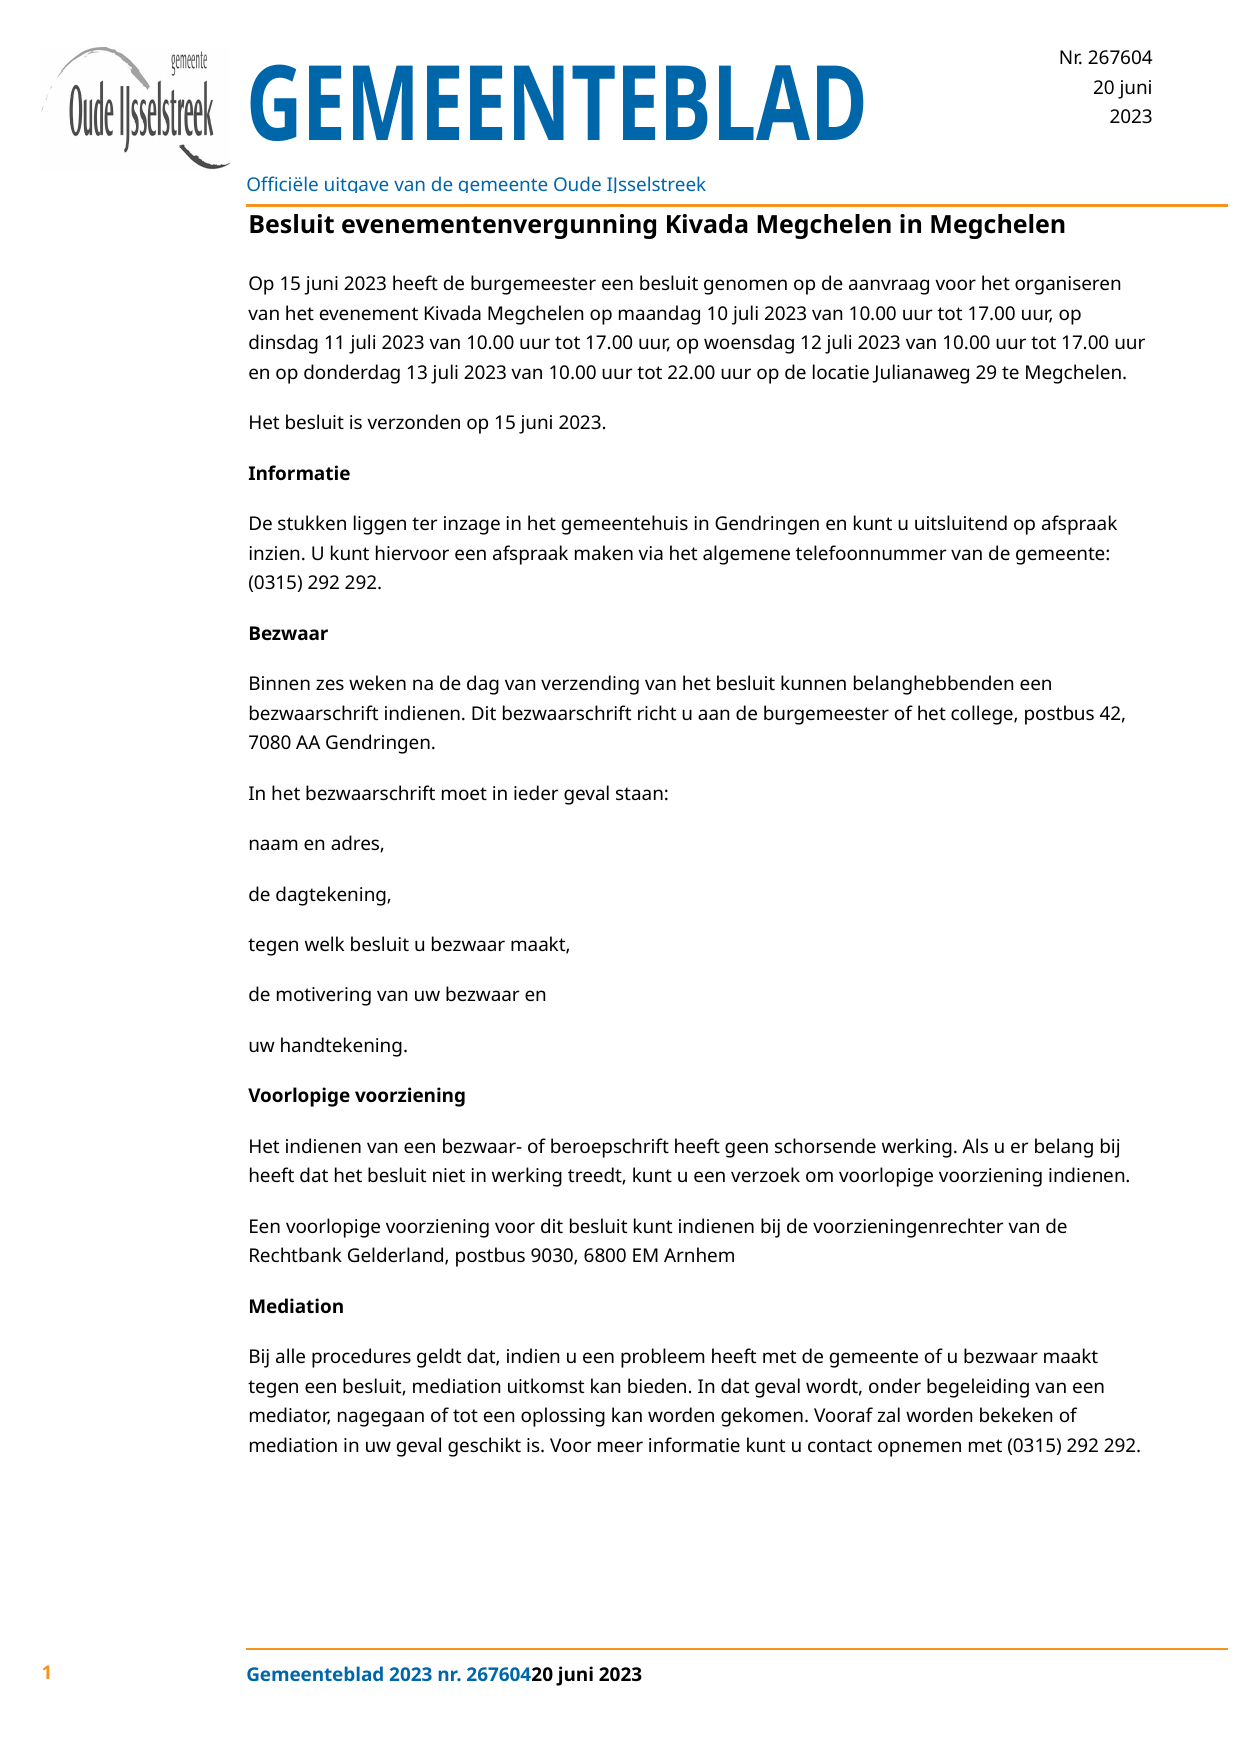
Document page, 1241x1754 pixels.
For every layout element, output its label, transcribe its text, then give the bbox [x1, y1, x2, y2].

picture [41, 47, 231, 172]
text de dagtekening, [248, 881, 1152, 906]
text Het besluit is verzonden op 15 juni 2023. [248, 409, 1152, 435]
text uw handtekening. [248, 1032, 1152, 1058]
text Bezwaar [248, 620, 1152, 646]
text Voorlopige voorziening [248, 1082, 1152, 1108]
text de motivering van uw bezwaar en [248, 982, 1152, 1007]
text Mediation [248, 1293, 1152, 1318]
text Bij alle procedures geldt dat, indien u een probleem heeft met de gemeente of u bezwaar maakt tegen een besluit, mediation uitkomst kan bieden. In dat geval wordt, onder begeleiding van een mediator, nagegaan of tot een oplossing kan worden gekomen. Vooraf zal worden bekeken of mediation in uw geval geschikt is. Voor meer informatie kunt u contact opnemen met (0315) 292 292. [248, 1343, 1152, 1458]
text naam en adres, [248, 830, 1152, 856]
text Binnen zes weken na de dag van verzending van het besluit kunnen belanghebbenden een bezwaarschrift indienen. Dit bezwaarschrift richt u aan de burgemeester of het college, postbus 42, 7080 AA Gendringen. [248, 670, 1152, 755]
text Het indienen van een bezwaar- of beroepschrift heeft geen schorsende werking. Als u er belang bij heeft dat het besluit niet in werking treedt, kunt u een verzoek om voorlopige voorziening indienen. [248, 1133, 1152, 1188]
text Besluit evenementenvergunning Kivada Megchelen in Megchelen [248, 207, 1152, 241]
text Een voorlopige voorziening voor dit besluit kunt indienen bij de voorzieningenrechter van de Rechtbank Gelderland, postbus 9030, 6800 EM Arnhem [248, 1213, 1152, 1268]
text Op 15 juni 2023 heeft de burgemeester een besluit genomen op de aanvraag voor het organiseren van het evenement Kivada Megchelen op maandag 10 juli 2023 van 10.00 uur tot 17.00 uur, op dinsdag 11 juli 2023 van 10.00 uur tot 17.00 uur, op woensdag 12 juli 2023 van 10.00 uur tot 17.00 uur en op donderdag 13 juli 2023 van 10.00 uur tot 22.00 uur op de locatie Julianaweg 29 te Megchelen. [248, 270, 1152, 385]
text In het bezwaarschrift moet in ieder geval staan: [248, 780, 1152, 806]
text Informatie [248, 460, 1152, 486]
text De stukken liggen ter inzage in het gemeentehuis in Gendringen en kunt u uitsluitend op afspraak inzien. U kunt hiervoor een afspraak maken via het algemene telefoonnummer van de gemeente: (0315) 292 292. [248, 510, 1152, 595]
text tegen welk besluit u bezwaar maakt, [248, 931, 1152, 957]
